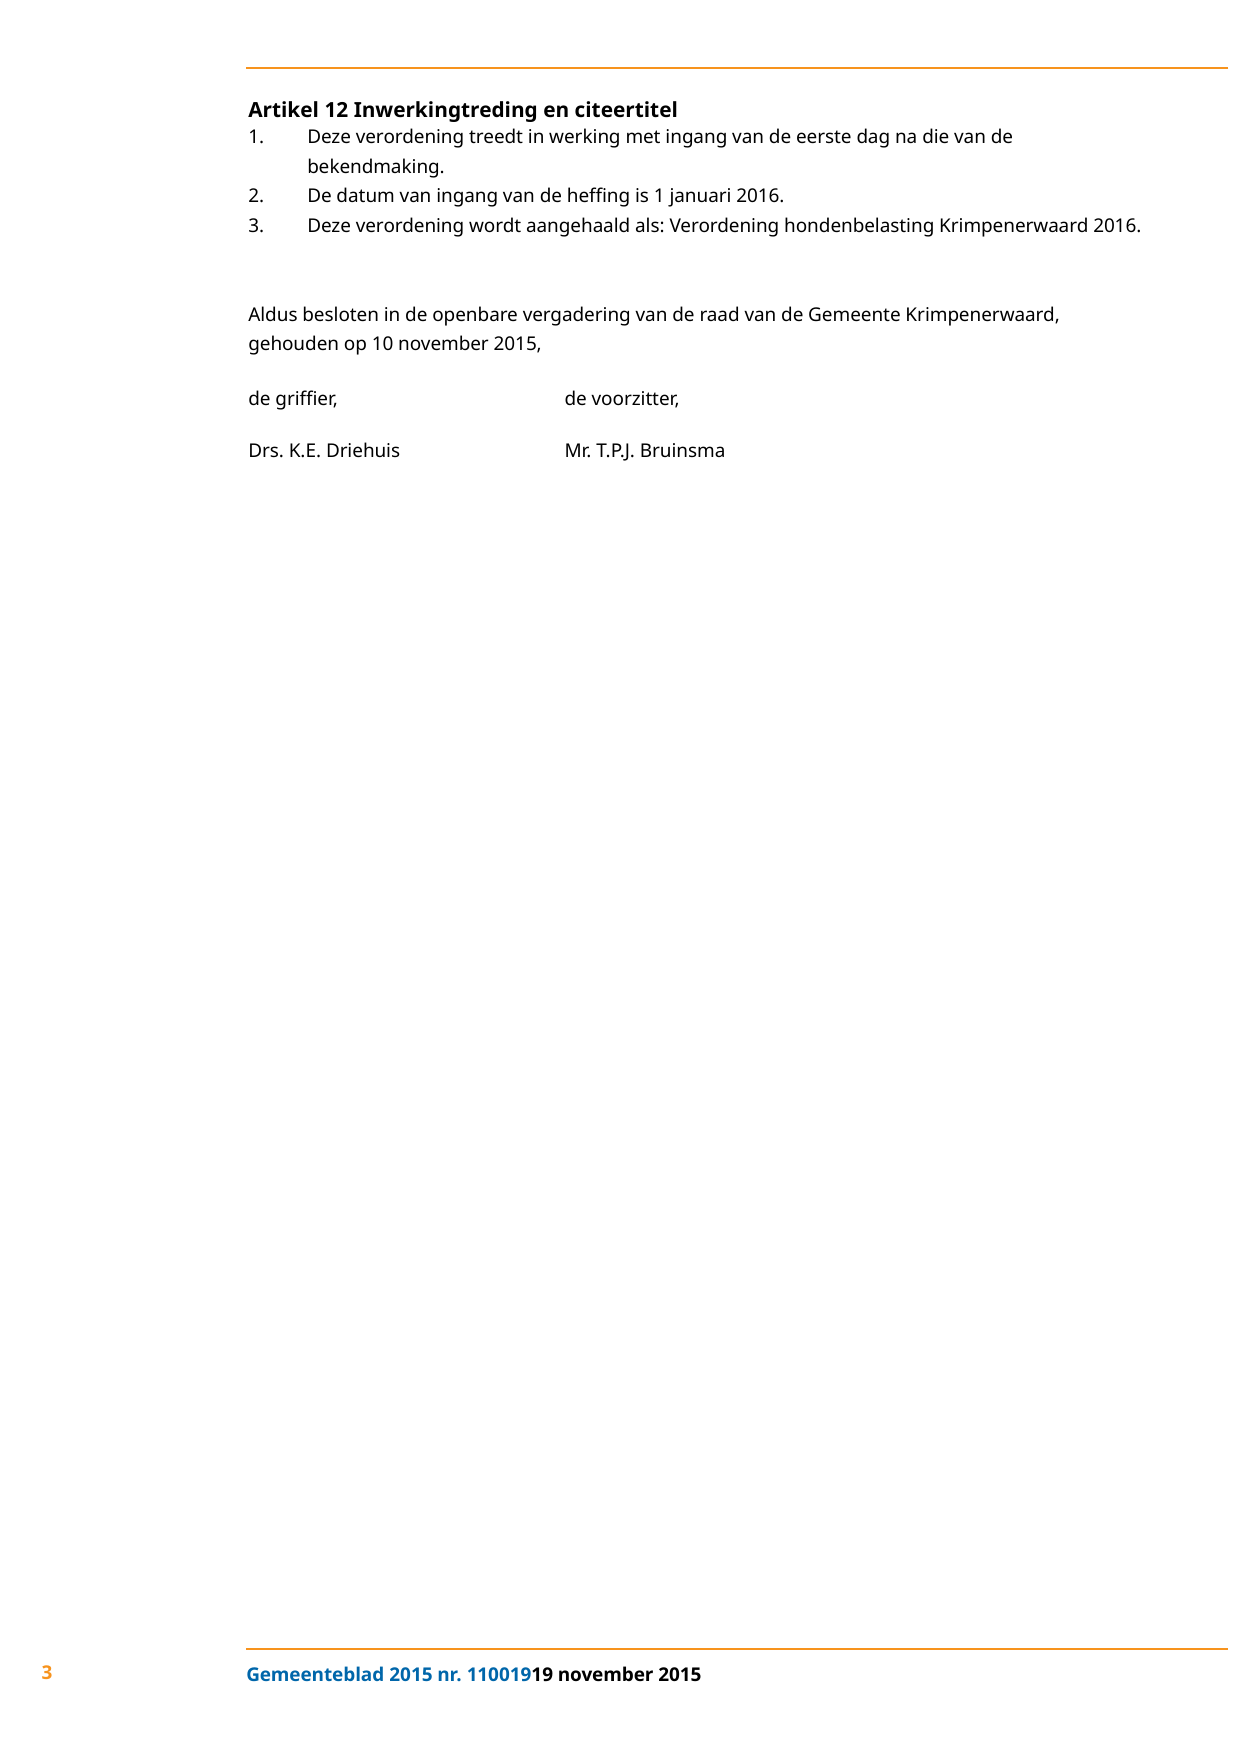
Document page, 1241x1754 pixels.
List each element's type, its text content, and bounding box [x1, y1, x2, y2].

list Deze verordening wordt aangehaald als: Verordening hondenbelasting Krimpenerwaard 2016. [248, 212, 1152, 238]
text Artikel 12 Inwerkingtreding en citeertitel [248, 95, 1152, 123]
table_cell [564, 411, 1152, 437]
list De datum van ingang van de heffing is 1 januari 2016. [248, 182, 1152, 208]
table_cell [248, 411, 564, 437]
table_cell Mr. T.P.J. Bruinsma [564, 437, 1152, 463]
text Aldus besloten in de openbare vergadering van de raad van de Gemeente Krimpenerwaard, gehouden op 10 november 2015, [248, 301, 1152, 356]
table_cell Drs. K.E. Driehuis [248, 437, 564, 463]
picture [41, 47, 231, 172]
table_header de griffier, [248, 386, 564, 411]
table_header de voorzitter, [564, 386, 1152, 411]
list Deze verordening treedt in werking met ingang van de eerste dag na die van de bekendmaking. [248, 123, 1152, 178]
